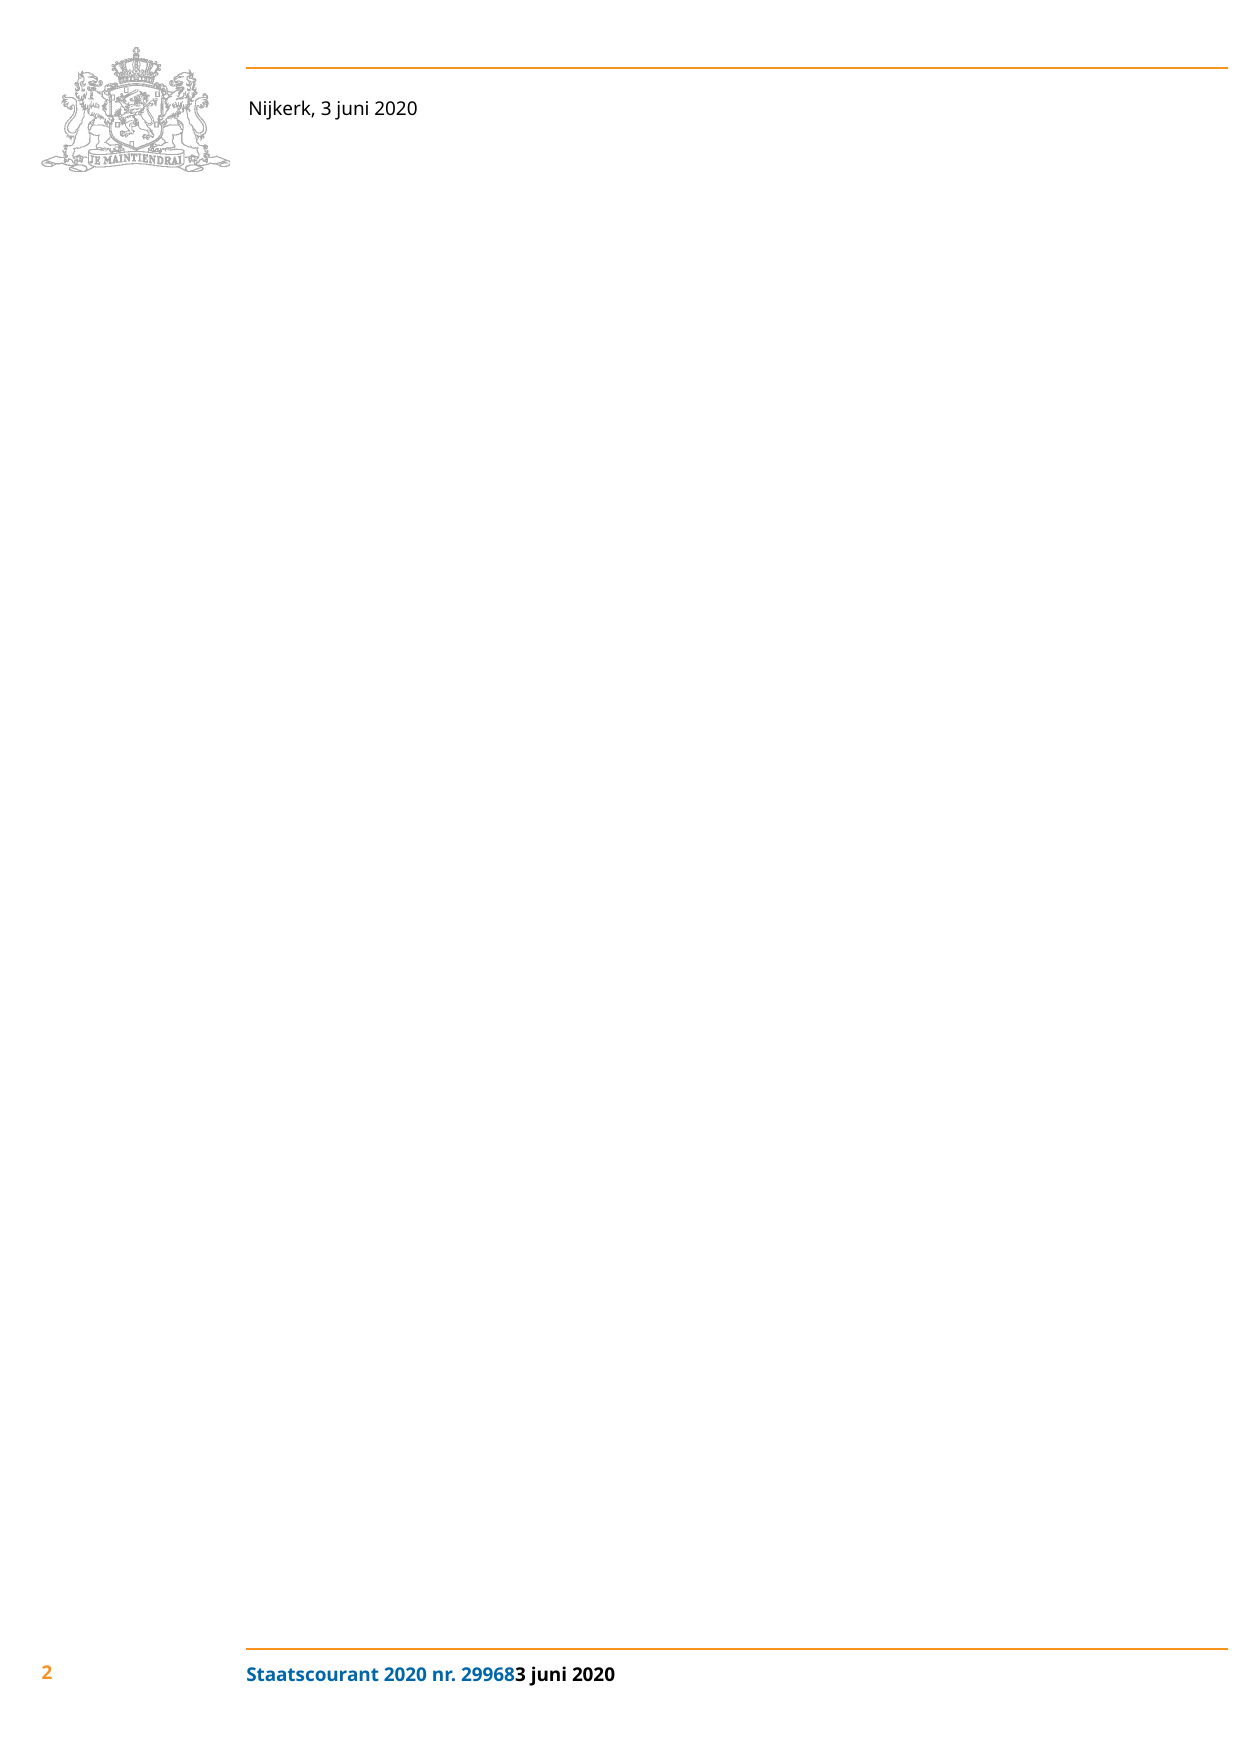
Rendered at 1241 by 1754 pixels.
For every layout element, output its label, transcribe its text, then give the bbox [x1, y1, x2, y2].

picture [41, 47, 231, 172]
text Nijkerk, 3 juni 2020 [248, 95, 1152, 121]
